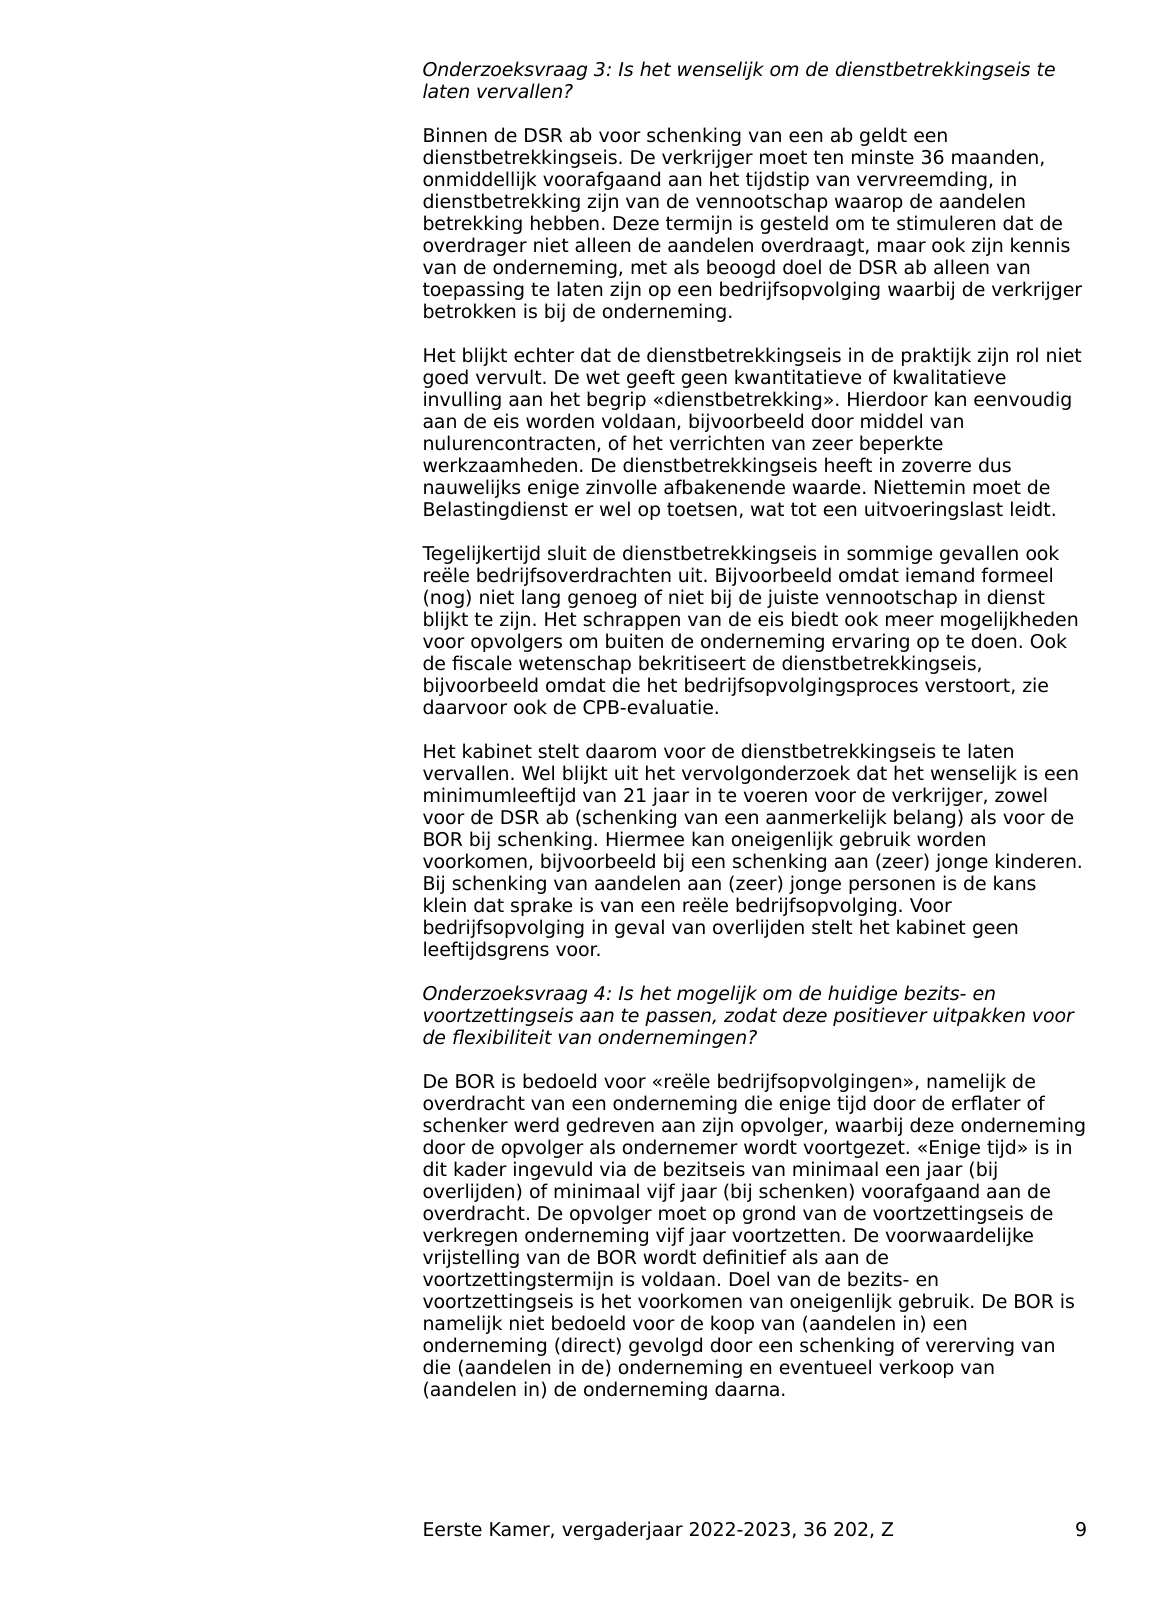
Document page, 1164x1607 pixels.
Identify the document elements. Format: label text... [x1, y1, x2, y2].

subtitle Onderzoeksvraag 3: Is het wenselijk om de dienstbetrekkingseis te laten vervallen? [422, 59, 1087, 103]
text Binnen de DSR ab voor schenking van een ab geldt een dienstbetrekkingseis. De verkrijger moet ten minste 36 maanden, onmiddellijk voorafgaand aan het tijdstip van vervreemding, in dienstbetrekking zijn van de vennootschap waarop de aandelen betrekking hebben. Deze termijn is gesteld om te stimuleren dat de overdrager niet alleen de aandelen overdraagt, maar ook zijn kennis van de onderneming, met als beoogd doel de DSR ab alleen van toepassing te laten zijn op een bedrijfsopvolging waarbij de verkrijger betrokken is bij de onderneming. [422, 125, 1087, 323]
text De BOR is bedoeld voor «reële bedrijfsopvolgingen», namelijk de overdracht van een onderneming die enige tijd door de erflater of schenker werd gedreven aan zijn opvolger, waarbij deze onderneming door de opvolger als ondernemer wordt voortgezet. «Enige tijd» is in dit kader ingevuld via de bezitseis van minimaal een jaar (bij overlijden) of minimaal vijf jaar (bij schenken) voorafgaand aan de overdracht. De opvolger moet op grond van de voortzettingseis de verkregen onderneming vijf jaar voortzetten. De voorwaardelijke vrijstelling van de BOR wordt definitief als aan de voortzettingstermijn is voldaan. Doel van de bezits- en voortzettingseis is het voorkomen van oneigenlijk gebruik. De BOR is namelijk niet bedoeld voor de koop van (aandelen in) een onderneming (direct) gevolgd door een schenking of vererving van die (aandelen in de) onderneming en eventueel verkoop van (aandelen in) de onderneming daarna. [422, 1071, 1087, 1401]
subtitle Onderzoeksvraag 4: Is het mogelijk om de huidige bezits- en voortzettingseis aan te passen, zodat deze positiever uitpakken voor de flexibiliteit van ondernemingen? [422, 983, 1087, 1049]
text Het blijkt echter dat de dienstbetrekkingseis in de praktijk zijn rol niet goed vervult. De wet geeft geen kwantitatieve of kwalitatieve invulling aan het begrip «dienstbetrekking». Hierdoor kan eenvoudig aan de eis worden voldaan, bijvoorbeeld door middel van nulurencontracten, of het verrichten van zeer beperkte werkzaamheden. De dienstbetrekkingseis heeft in zoverre dus nauwelijks enige zinvolle afbakenende waarde. Niettemin moet de Belastingdienst er wel op toetsen, wat tot een uitvoeringslast leidt. [422, 345, 1087, 521]
text Het kabinet stelt daarom voor de dienstbetrekkingseis te laten vervallen. Wel blijkt uit het vervolgonderzoek dat het wenselijk is een minimumleeftijd van 21 jaar in te voeren voor de verkrijger, zowel voor de DSR ab (schenking van een aanmerkelijk belang) als voor de BOR bij schenking. Hiermee kan oneigenlijk gebruik worden voorkomen, bijvoorbeeld bij een schenking aan (zeer) jonge kinderen. Bij schenking van aandelen aan (zeer) jonge personen is de kans klein dat sprake is van een reële bedrijfsopvolging. Voor bedrijfsopvolging in geval van overlijden stelt het kabinet geen leeftijdsgrens voor. [422, 741, 1087, 961]
text Tegelijkertijd sluit de dienstbetrekkingseis in sommige gevallen ook reële bedrijfsoverdrachten uit. Bijvoorbeeld omdat iemand formeel (nog) niet lang genoeg of niet bij de juiste vennootschap in dienst blijkt te zijn. Het schrappen van de eis biedt ook meer mogelijkheden voor opvolgers om buiten de onderneming ervaring op te doen. Ook de fiscale wetenschap bekritiseert de dienstbetrekkingseis, bijvoorbeeld omdat die het bedrijfsopvolgingsproces verstoort, zie daarvoor ook de CPB-evaluatie. [422, 543, 1087, 719]
